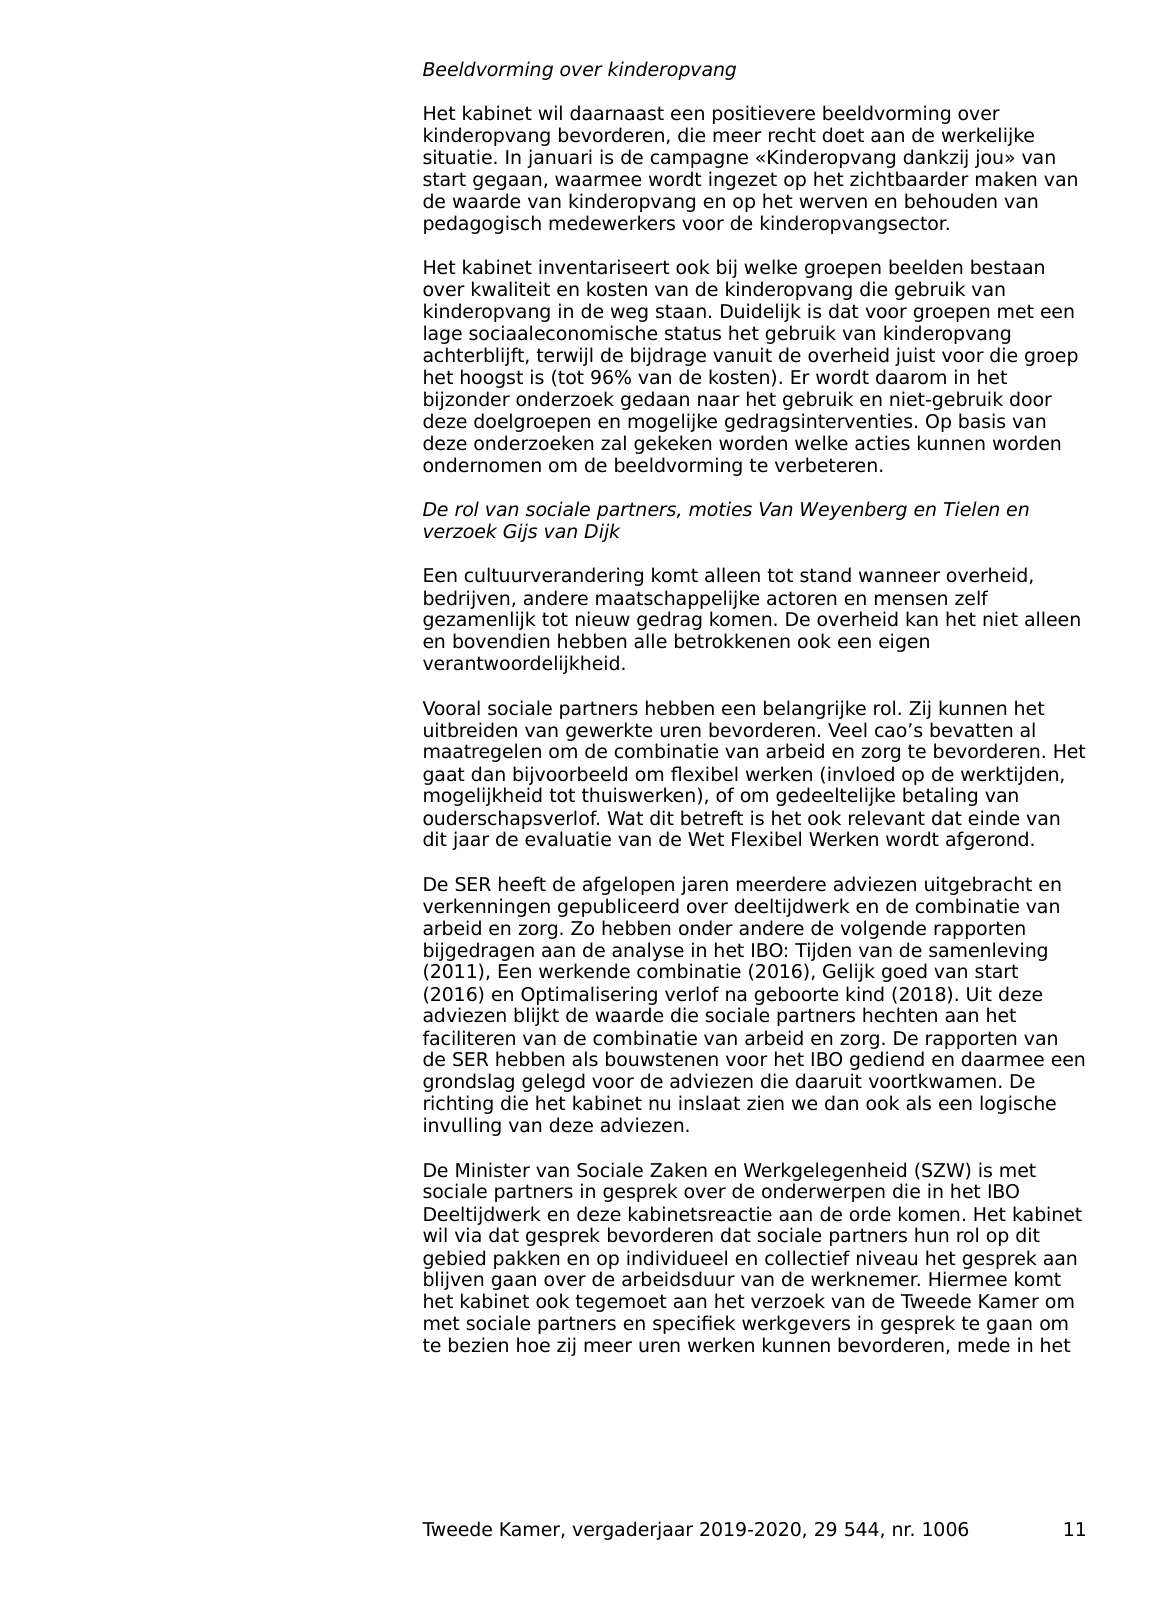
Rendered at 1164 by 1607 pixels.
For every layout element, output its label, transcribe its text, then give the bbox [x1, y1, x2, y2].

text De SER heeft de afgelopen jaren meerdere adviezen uitgebracht en verkenningen gepubliceerd over deeltijdwerk en de combinatie van arbeid en zorg. Zo hebben onder andere de volgende rapporten bijgedragen aan de analyse in het IBO: Tijden van de samenleving (2011), Een werkende combinatie (2016), Gelijk goed van start (2016) en Optimalisering verlof na geboorte kind (2018). Uit deze adviezen blijkt de waarde die sociale partners hechten aan het faciliteren van de combinatie van arbeid en zorg. De rapporten van de SER hebben als bouwstenen voor het IBO gediend en daarmee een grondslag gelegd voor de adviezen die daaruit voortkwamen. De richting die het kabinet nu inslaat zien we dan ook als een logische invulling van deze adviezen. [422, 873, 1087, 1137]
text Vooral sociale partners hebben een belangrijke rol. Zij kunnen het uitbreiden van gewerkte uren bevorderen. Veel cao’s bevatten al maatregelen om de combinatie van arbeid en zorg te bevorderen. Het gaat dan bijvoorbeeld om flexibel werken (invloed op de werktijden, mogelijkheid tot thuiswerken), of om gedeeltelijke betaling van ouderschapsverlof. Wat dit betreft is het ook relevant dat einde van dit jaar de evaluatie van de Wet Flexibel Werken wordt afgerond. [422, 697, 1087, 851]
text De Minister van Sociale Zaken en Werkgelegenheid (SZW) is met sociale partners in gesprek over de onderwerpen die in het IBO Deeltijdwerk en deze kabinetsreactie aan de orde komen. Het kabinet wil via dat gesprek bevorderen dat sociale partners hun rol op dit gebied pakken en op individueel en collectief niveau het gesprek aan blijven gaan over de arbeidsduur van de werknemer. Hiermee komt het kabinet ook tegemoet aan het verzoek van de Tweede Kamer om met sociale partners en specifiek werkgevers in gesprek te gaan om te bezien hoe zij meer uren werken kunnen bevorderen, mede in het [422, 1159, 1087, 1357]
text Het kabinet wil daarnaast een positievere beeldvorming over kinderopvang bevorderen, die meer recht doet aan de werkelijke situatie. In januari is de campagne «Kinderopvang dankzij jou» van start gegaan, waarmee wordt ingezet op het zichtbaarder maken van de waarde van kinderopvang en op het werven en behouden van pedagogisch medewerkers voor de kinderopvangsector. [422, 103, 1087, 235]
subtitle Beeldvorming over kinderopvang [422, 59, 1087, 81]
text Een cultuurverandering komt alleen tot stand wanneer overheid, bedrijven, andere maatschappelijke actoren en mensen zelf gezamenlijk tot nieuw gedrag komen. De overheid kan het niet alleen en bovendien hebben alle betrokkenen ook een eigen verantwoordelijkheid. [422, 565, 1087, 675]
subtitle De rol van sociale partners, moties Van Weyenberg en Tielen en verzoek Gijs van Dijk [422, 499, 1087, 543]
text Het kabinet inventariseert ook bij welke groepen beelden bestaan over kwaliteit en kosten van de kinderopvang die gebruik van kinderopvang in de weg staan. Duidelijk is dat voor groepen met een lage sociaaleconomische status het gebruik van kinderopvang achterblijft, terwijl de bijdrage vanuit de overheid juist voor die groep het hoogst is (tot 96% van de kosten). Er wordt daarom in het bijzonder onderzoek gedaan naar het gebruik en niet-gebruik door deze doelgroepen en mogelijke gedragsinterventies. Op basis van deze onderzoeken zal gekeken worden welke acties kunnen worden ondernomen om de beeldvorming te verbeteren. [422, 257, 1087, 477]
